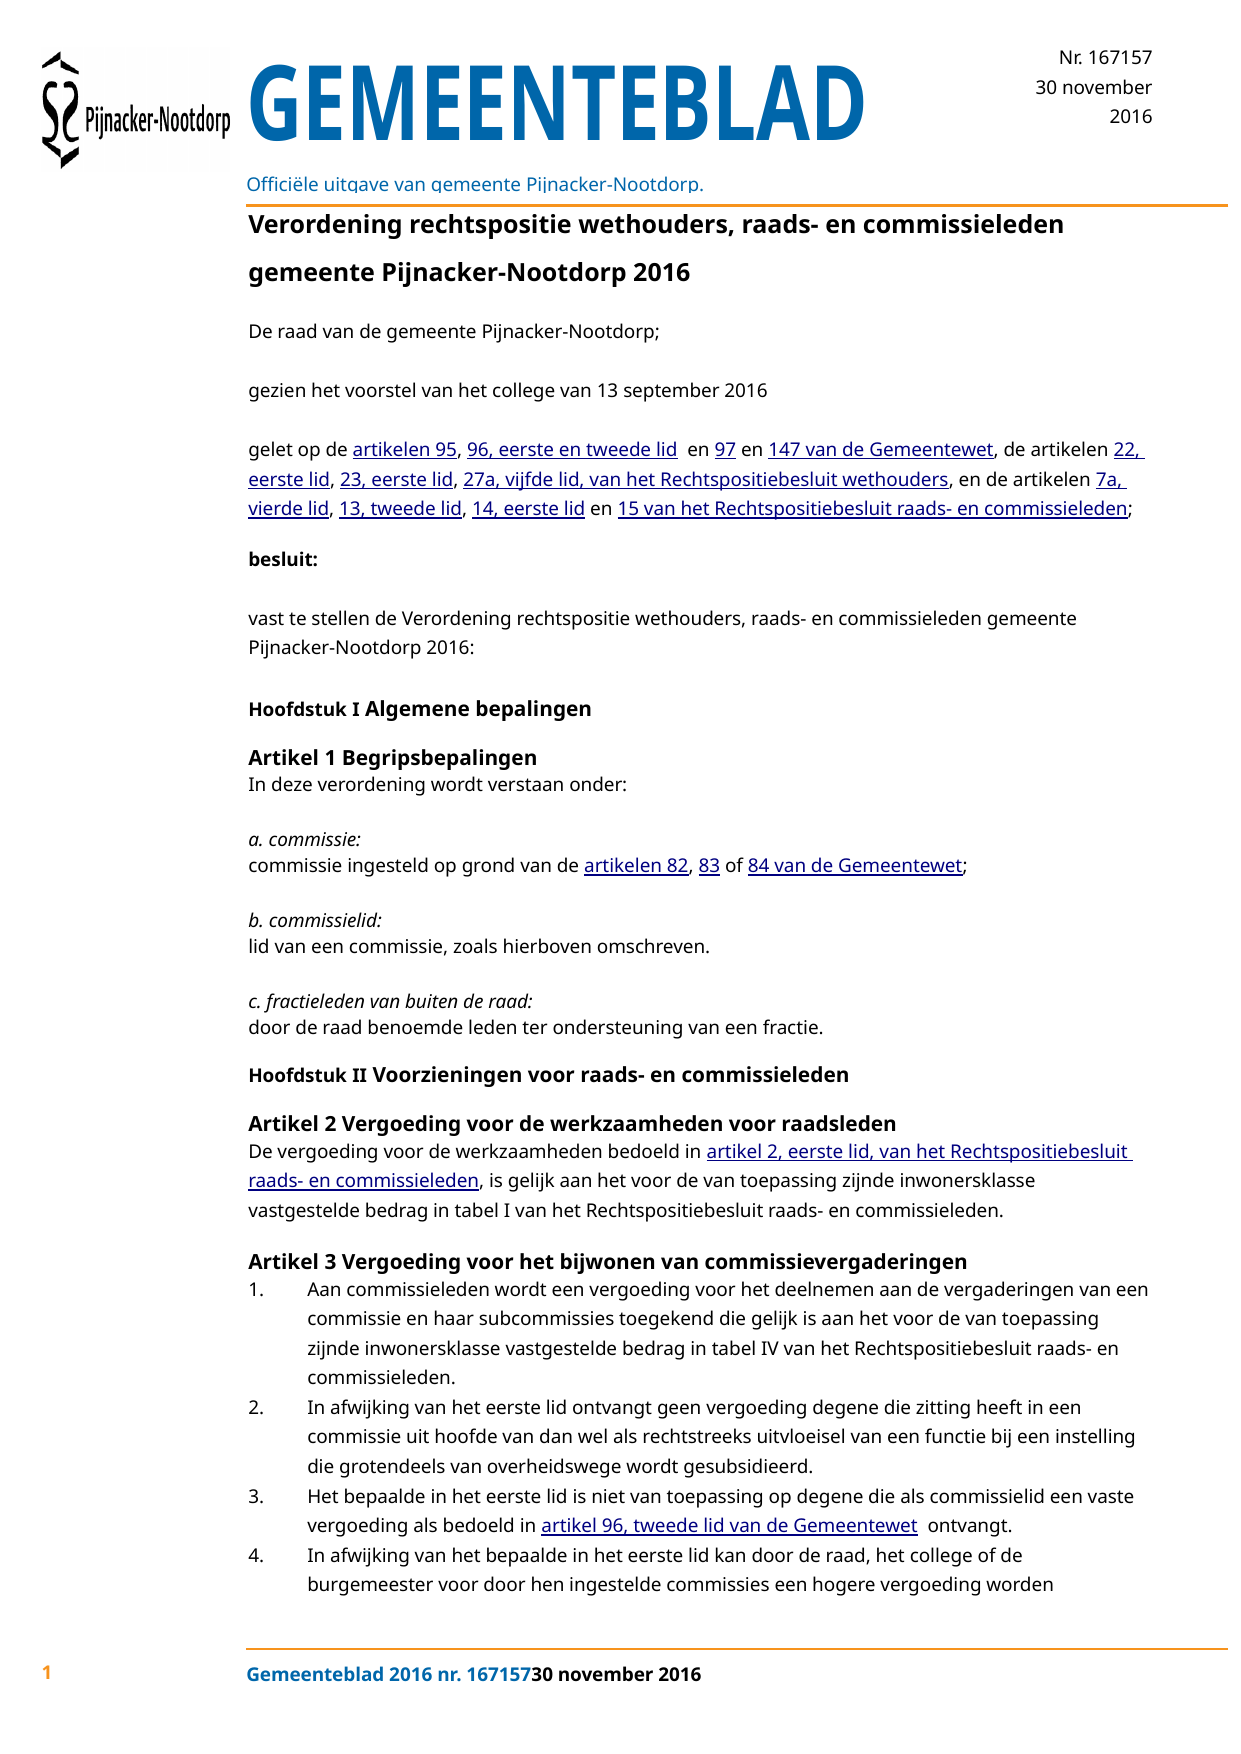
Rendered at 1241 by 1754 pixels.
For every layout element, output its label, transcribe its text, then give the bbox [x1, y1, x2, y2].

text Artikel 2 Vergoeding voor de werkzaamheden voor raadsleden [248, 1109, 1152, 1138]
picture [41, 47, 231, 172]
text Artikel 1 Begripsbepalingen [248, 743, 1152, 771]
text In deze verordening wordt verstaan onder: [248, 771, 1152, 797]
text commissie ingesteld op grond van de artikelen 82, 83 of 84 van de Gemeentewet; [248, 852, 1152, 878]
text gezien het voorstel van het college van 13 september 2016 [248, 377, 1152, 403]
text De raad van de gemeente Pijnacker-Nootdorp; [248, 318, 1152, 344]
text Hoofdstuk II Voorzieningen voor raads- en commissieleden [248, 1060, 1152, 1088]
text door de raad benoemde leden ter ondersteuning van een fractie. [248, 1014, 1152, 1040]
text a. commissie: [248, 827, 1152, 852]
list In afwijking van het bepaalde in het eerste lid kan door de raad, het college of de burgemeester voor door hen ingestelde commissies een hogere vergoeding worden [248, 1542, 1152, 1597]
text besluit: [248, 546, 1152, 571]
list In afwijking van het eerste lid ontvangt geen vergoeding degene die zitting heeft in een commissie uit hoofde van dan wel als rechtstreeks uitvloeisel van een functie bij een instelling die grotendeels van overheidswege wordt gesubsidieerd. [248, 1394, 1152, 1479]
text Verordening rechtspositie wethouders, raads- en commissieleden gemeente Pijnacker-Nootdorp 2016 [248, 207, 1152, 288]
text De vergoeding voor de werkzaamheden bedoeld in artikel 2, eerste lid, van het Rechtspositiebesluit raads- en commissieleden, is gelijk aan het voor de van toepassing zijnde inwonersklasse vastgestelde bedrag in tabel I van het Rechtspositiebesluit raads- en commissieleden. [248, 1138, 1152, 1223]
text b. commissielid: [248, 908, 1152, 933]
text gelet op de artikelen 95, 96, eerste en tweede lid en 97 en 147 van de Gemeentewet, de artikelen 22, eerste lid, 23, eerste lid, 27a, vijfde lid, van het Rechtspositiebesluit wethouders, en de artikelen 7a, vierde lid, 13, tweede lid, 14, eerste lid en 15 van het Rechtspositiebesluit raads- en commissieleden; [248, 436, 1152, 521]
text c. fractieleden van buiten de raad: [248, 989, 1152, 1014]
text Hoofdstuk I Algemene bepalingen [248, 694, 1152, 722]
text vast te stellen de Verordening rechtspositie wethouders, raads- en commissieleden gemeente Pijnacker-Nootdorp 2016: [248, 605, 1152, 660]
list Aan commissieleden wordt een vergoeding voor het deelnemen aan de vergaderingen van een commissie en haar subcommissies toegekend die gelijk is aan het voor de van toepassing zijnde inwonersklasse vastgestelde bedrag in tabel IV van het Rechtspositiebesluit raads- en commissieleden. [248, 1276, 1152, 1390]
list Het bepaalde in het eerste lid is niet van toepassing op degene die als commissielid een vaste vergoeding als bedoeld in artikel 96, tweede lid van de Gemeentewet ontvangt. [248, 1483, 1152, 1538]
text lid van een commissie, zoals hierboven omschreven. [248, 933, 1152, 959]
text Artikel 3 Vergoeding voor het bijwonen van commissievergaderingen [248, 1247, 1152, 1276]
